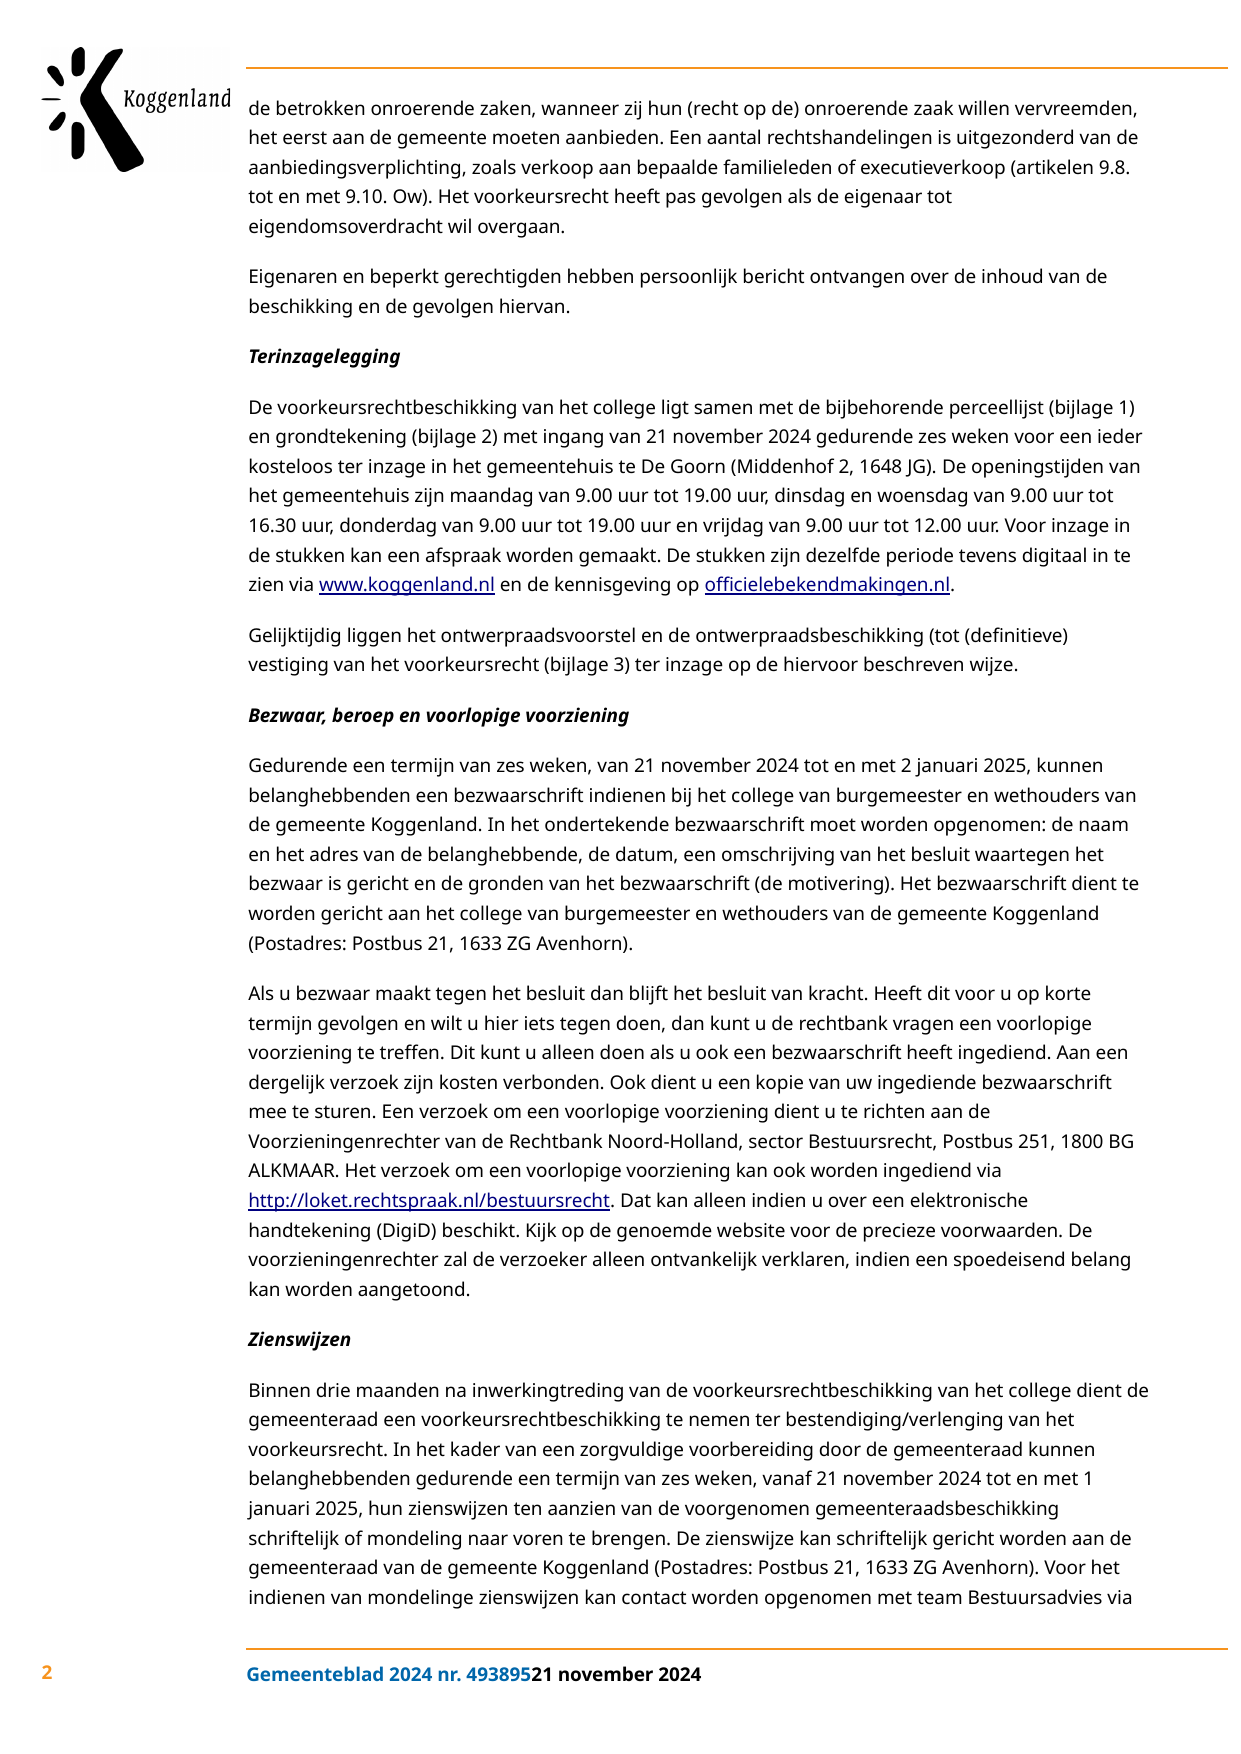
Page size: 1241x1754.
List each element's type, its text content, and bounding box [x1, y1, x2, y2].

text de betrokken onroerende zaken, wanneer zij hun (recht op de) onroerende zaak willen vervreemden, het eerst aan de gemeente moeten aanbieden. Een aantal rechtshandelingen is uitgezonderd van de aanbiedingsverplichting, zoals verkoop aan bepaalde familieleden of executieverkoop (artikelen 9.8. tot en met 9.10. Ow). Het voorkeursrecht heeft pas gevolgen als de eigenaar tot eigendomsoverdracht wil overgaan. [248, 95, 1152, 239]
picture [41, 47, 231, 172]
text Als u bezwaar maakt tegen het besluit dan blijft het besluit van kracht. Heeft dit voor u op korte termijn gevolgen en wilt u hier iets tegen doen, dan kunt u de rechtbank vragen een voorlopige voorziening te treffen. Dit kunt u alleen doen als u ook een bezwaarschrift heeft ingediend. Aan een dergelijk verzoek zijn kosten verbonden. Ook dient u een kopie van uw ingediende bezwaarschrift mee te sturen. Een verzoek om een voorlopige voorziening dient u te richten aan de Voorzieningenrechter van de Rechtbank Noord-Holland, sector Bestuursrecht, Postbus 251, 1800 BG ALKMAAR. Het verzoek om een voorlopige voorziening kan ook worden ingediend via http://loket.rechtspraak.nl/bestuursrecht. Dat kan alleen indien u over een elektronische handtekening (DigiD) beschikt. Kijk op de genoemde website voor de precieze voorwaarden. De voorzieningenrechter zal de verzoeker alleen ontvankelijk verklaren, indien een spoedeisend belang kan worden aangetoond. [248, 980, 1152, 1302]
text Binnen drie maanden na inwerkingtreding van de voorkeursrechtbeschikking van het college dient de gemeenteraad een voorkeursrechtbeschikking te nemen ter bestendiging/verlenging van het voorkeursrecht. In het kader van een zorgvuldige voorbereiding door de gemeenteraad kunnen belanghebbenden gedurende een termijn van zes weken, vanaf 21 november 2024 tot en met 1 januari 2025, hun zienswijzen ten aanzien van de voorgenomen gemeenteraadsbeschikking schriftelijk of mondeling naar voren te brengen. De zienswijze kan schriftelijk gericht worden aan de gemeenteraad van de gemeente Koggenland (Postadres: Postbus 21, 1633 ZG Avenhorn). Voor het indienen van mondelinge zienswijzen kan contact worden opgenomen met team Bestuursadvies via [248, 1377, 1152, 1610]
text Terinzagelegging [248, 343, 1152, 369]
text Gedurende een termijn van zes weken, van 21 november 2024 tot en met 2 januari 2025, kunnen belanghebbenden een bezwaarschrift indienen bij het college van burgemeester en wethouders van de gemeente Koggenland. In het ondertekende bezwaarschrift moet worden opgenomen: de naam en het adres van de belanghebbende, de datum, een omschrijving van het besluit waartegen het bezwaar is gericht en de gronden van het bezwaarschrift (de motivering). Het bezwaarschrift dient te worden gericht aan het college van burgemeester en wethouders van de gemeente Koggenland (Postadres: Postbus 21, 1633 ZG Avenhorn). [248, 752, 1152, 956]
text Eigenaren en beperkt gerechtigden hebben persoonlijk bericht ontvangen over de inhoud van de beschikking en de gevolgen hiervan. [248, 263, 1152, 319]
text De voorkeursrechtbeschikking van het college ligt samen met de bijbehorende perceellijst (bijlage 1) en grondtekening (bijlage 2) met ingang van 21 november 2024 gedurende zes weken voor een ieder kosteloos ter inzage in het gemeentehuis te De Goorn (Middenhof 2, 1648 JG). De openingstijden van het gemeentehuis zijn maandag van 9.00 uur tot 19.00 uur, dinsdag en woensdag van 9.00 uur tot 16.30 uur, donderdag van 9.00 uur tot 19.00 uur en vrijdag van 9.00 uur tot 12.00 uur. Voor inzage in de stukken kan een afspraak worden gemaakt. De stukken zijn dezelfde periode tevens digitaal in te zien via www.koggenland.nl en de kennisgeving op officielebekendmakingen.nl. [248, 394, 1152, 597]
text Zienswijzen [248, 1326, 1152, 1352]
text Gelijktijdig liggen het ontwerpraadsvoorstel en de ontwerpraadsbeschikking (tot (definitieve) vestiging van het voorkeursrecht (bijlage 3) ter inzage op de hiervoor beschreven wijze. [248, 622, 1152, 677]
text Bezwaar, beroep en voorlopige voorziening [248, 702, 1152, 728]
